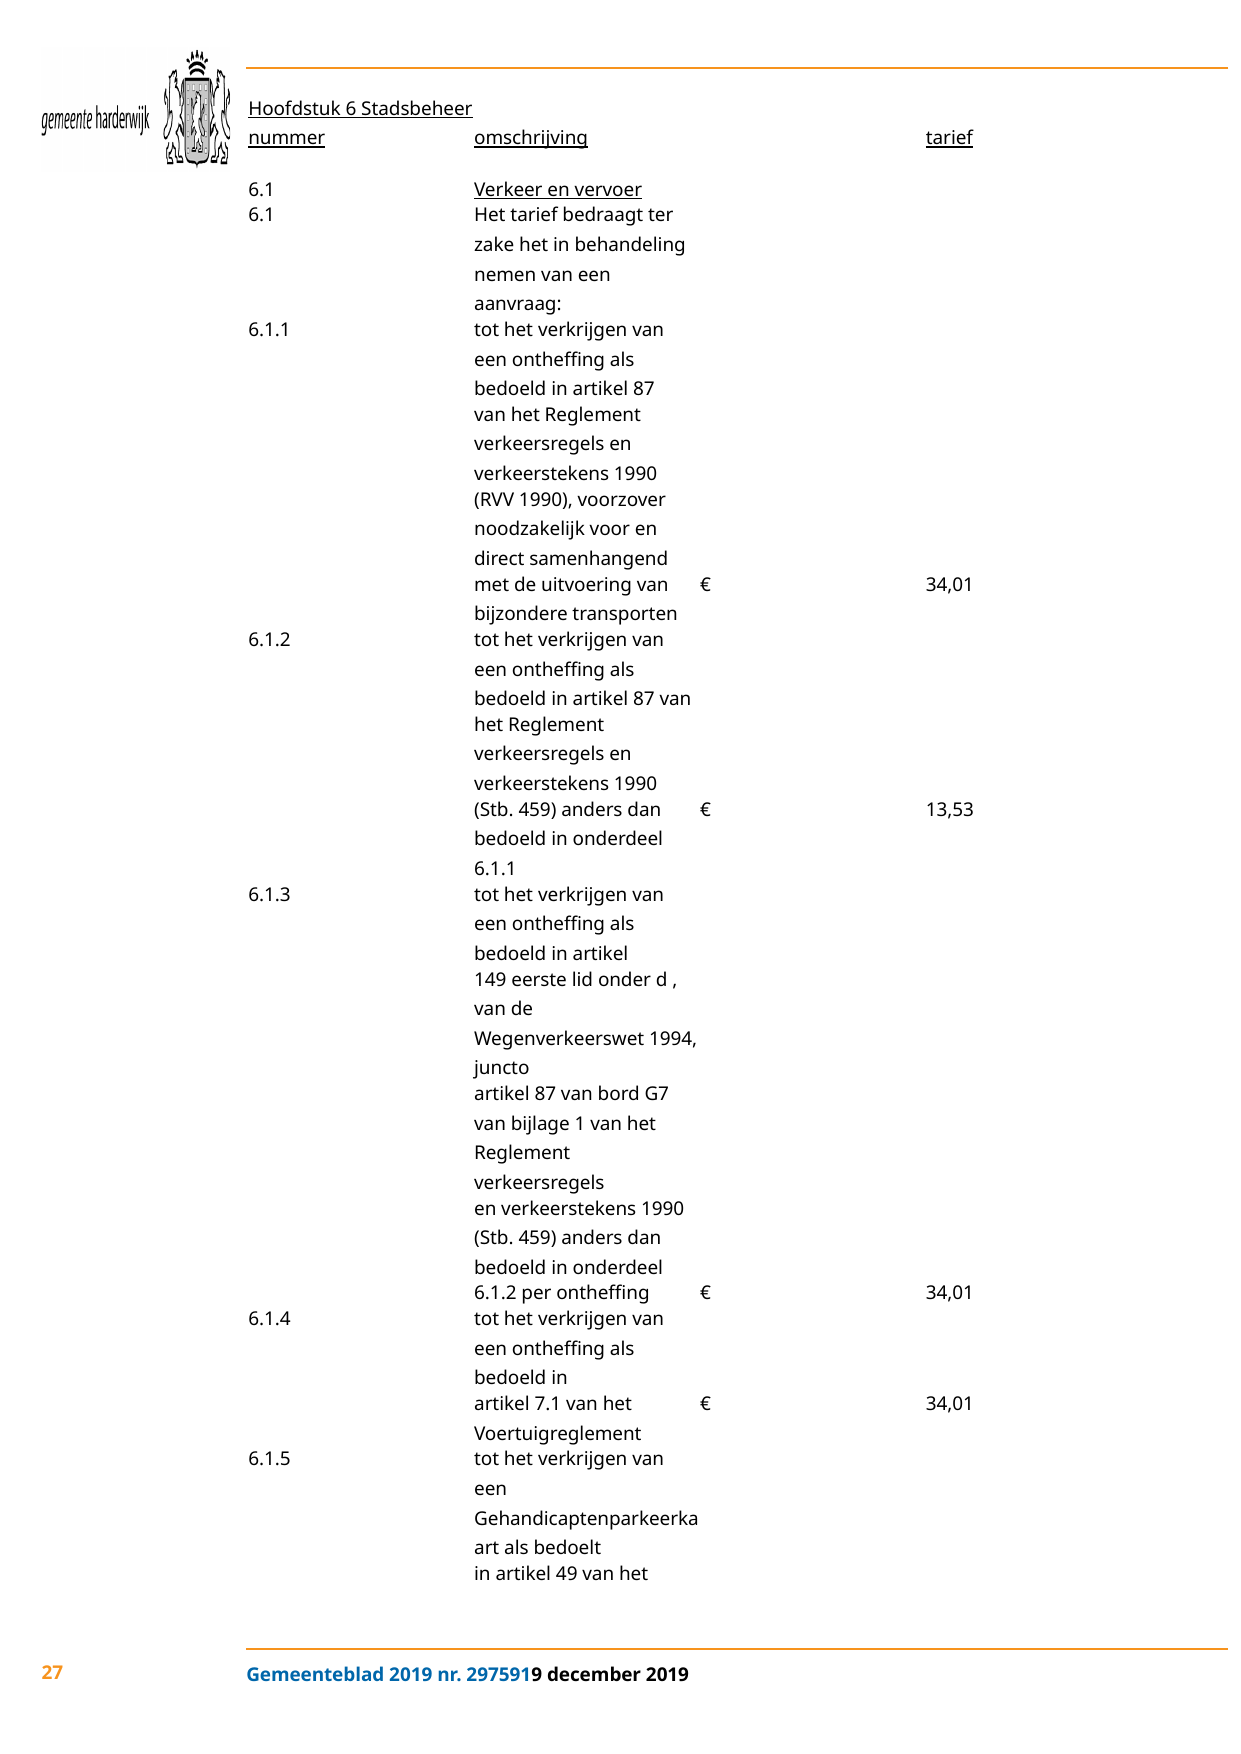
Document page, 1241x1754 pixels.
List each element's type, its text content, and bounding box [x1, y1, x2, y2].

table_cell [926, 401, 1152, 486]
table_cell [700, 150, 926, 176]
table_cell [700, 881, 926, 966]
table_cell € [700, 1280, 926, 1305]
table_cell [926, 202, 1152, 316]
table_cell 6.1.3 [248, 881, 474, 966]
table_cell € [700, 571, 926, 626]
table_cell [248, 1280, 474, 1305]
table_cell [248, 571, 474, 626]
table_cell het Reglement verkeersregels en verkeerstekens 1990 [474, 711, 700, 796]
table_cell [248, 796, 474, 881]
table_cell [700, 966, 926, 1080]
table_cell [926, 1305, 1152, 1390]
table_cell [248, 711, 474, 796]
table_cell [700, 1560, 926, 1586]
table_cell [926, 881, 1152, 966]
table_cell [926, 1560, 1152, 1586]
table_cell en verkeerstekens 1990 (Stb. 459) anders dan bedoeld in onderdeel [474, 1195, 700, 1279]
table_cell 34,01 [926, 1280, 1152, 1305]
table_cell 149 eerste lid onder d , van de Wegenverkeerswet 1994, juncto [474, 966, 700, 1080]
table_cell tot het verkrijgen van een ontheffing als bedoeld in artikel 87 van [474, 626, 700, 711]
table_cell 6.1.5 [248, 1446, 474, 1560]
table_header tarief [926, 125, 1152, 150]
table_cell artikel 87 van bord G7 van bijlage 1 van het Reglement verkeersregels [474, 1080, 700, 1195]
table_cell [926, 150, 1152, 176]
table_cell [248, 1390, 474, 1446]
table_cell 34,01 [926, 571, 1152, 626]
table_cell Verkeer en vervoer [474, 176, 700, 202]
table_cell (Stb. 459) anders dan bedoeld in onderdeel 6.1.1 [474, 796, 700, 881]
table_cell Het tarief bedraagt ter zake het in behandeling nemen van een aanvraag: [474, 202, 700, 316]
table_cell [700, 486, 926, 571]
table_cell [926, 316, 1152, 401]
table_cell [700, 1446, 926, 1560]
table_cell [248, 1195, 474, 1279]
table_cell 34,01 [926, 1390, 1152, 1446]
picture [41, 47, 231, 172]
table_cell [248, 1080, 474, 1195]
table_cell [474, 150, 700, 176]
table_cell [700, 626, 926, 711]
table_cell [700, 1080, 926, 1195]
table_cell [700, 202, 926, 316]
table_cell [926, 711, 1152, 796]
table_cell [926, 966, 1152, 1080]
table_cell tot het verkrijgen van een ontheffing als bedoeld in artikel 87 [474, 316, 700, 401]
table_cell artikel 7.1 van het Voertuigreglement [474, 1390, 700, 1446]
table_cell 6.1.2 per ontheffing [474, 1280, 700, 1305]
table_cell 6.1.4 [248, 1305, 474, 1390]
table_cell [248, 150, 474, 176]
table_cell tot het verkrijgen van een ontheffing als bedoeld in [474, 1305, 700, 1390]
table_cell [700, 1305, 926, 1390]
table_cell tot het verkrijgen van een Gehandicaptenparkeerkaart als bedoelt [474, 1446, 700, 1560]
table_cell 13,53 [926, 796, 1152, 881]
table_cell [248, 486, 474, 571]
table_cell 6.1 [248, 176, 474, 202]
table_cell met de uitvoering van bijzondere transporten [474, 571, 700, 626]
table_cell (RVV 1990), voorzover noodzakelijk voor en direct samenhangend [474, 486, 700, 571]
table_header omschrijving [474, 125, 700, 150]
table_cell in artikel 49 van het [474, 1560, 700, 1586]
table_cell [926, 1446, 1152, 1560]
table_header nummer [248, 125, 474, 150]
table_cell [248, 966, 474, 1080]
table_cell [926, 176, 1152, 202]
table_cell 6.1.2 [248, 626, 474, 711]
table_cell [926, 1080, 1152, 1195]
text Hoofdstuk 6 Stadsbeheer [248, 95, 1152, 121]
table_cell [248, 401, 474, 486]
table_cell [926, 626, 1152, 711]
table_header [700, 125, 926, 150]
table_cell [248, 1560, 474, 1586]
table_cell 6.1.1 [248, 316, 474, 401]
table_cell € [700, 1390, 926, 1446]
table_cell [700, 401, 926, 486]
table_cell € [700, 796, 926, 881]
table_cell [926, 486, 1152, 571]
table_cell tot het verkrijgen van een ontheffing als bedoeld in artikel [474, 881, 700, 966]
table_cell 6.1 [248, 202, 474, 316]
table_cell [926, 1195, 1152, 1279]
table_cell [700, 1195, 926, 1279]
table_cell [700, 711, 926, 796]
table_cell [700, 316, 926, 401]
table_cell van het Reglement verkeersregels en verkeerstekens 1990 [474, 401, 700, 486]
table_cell [700, 176, 926, 202]
